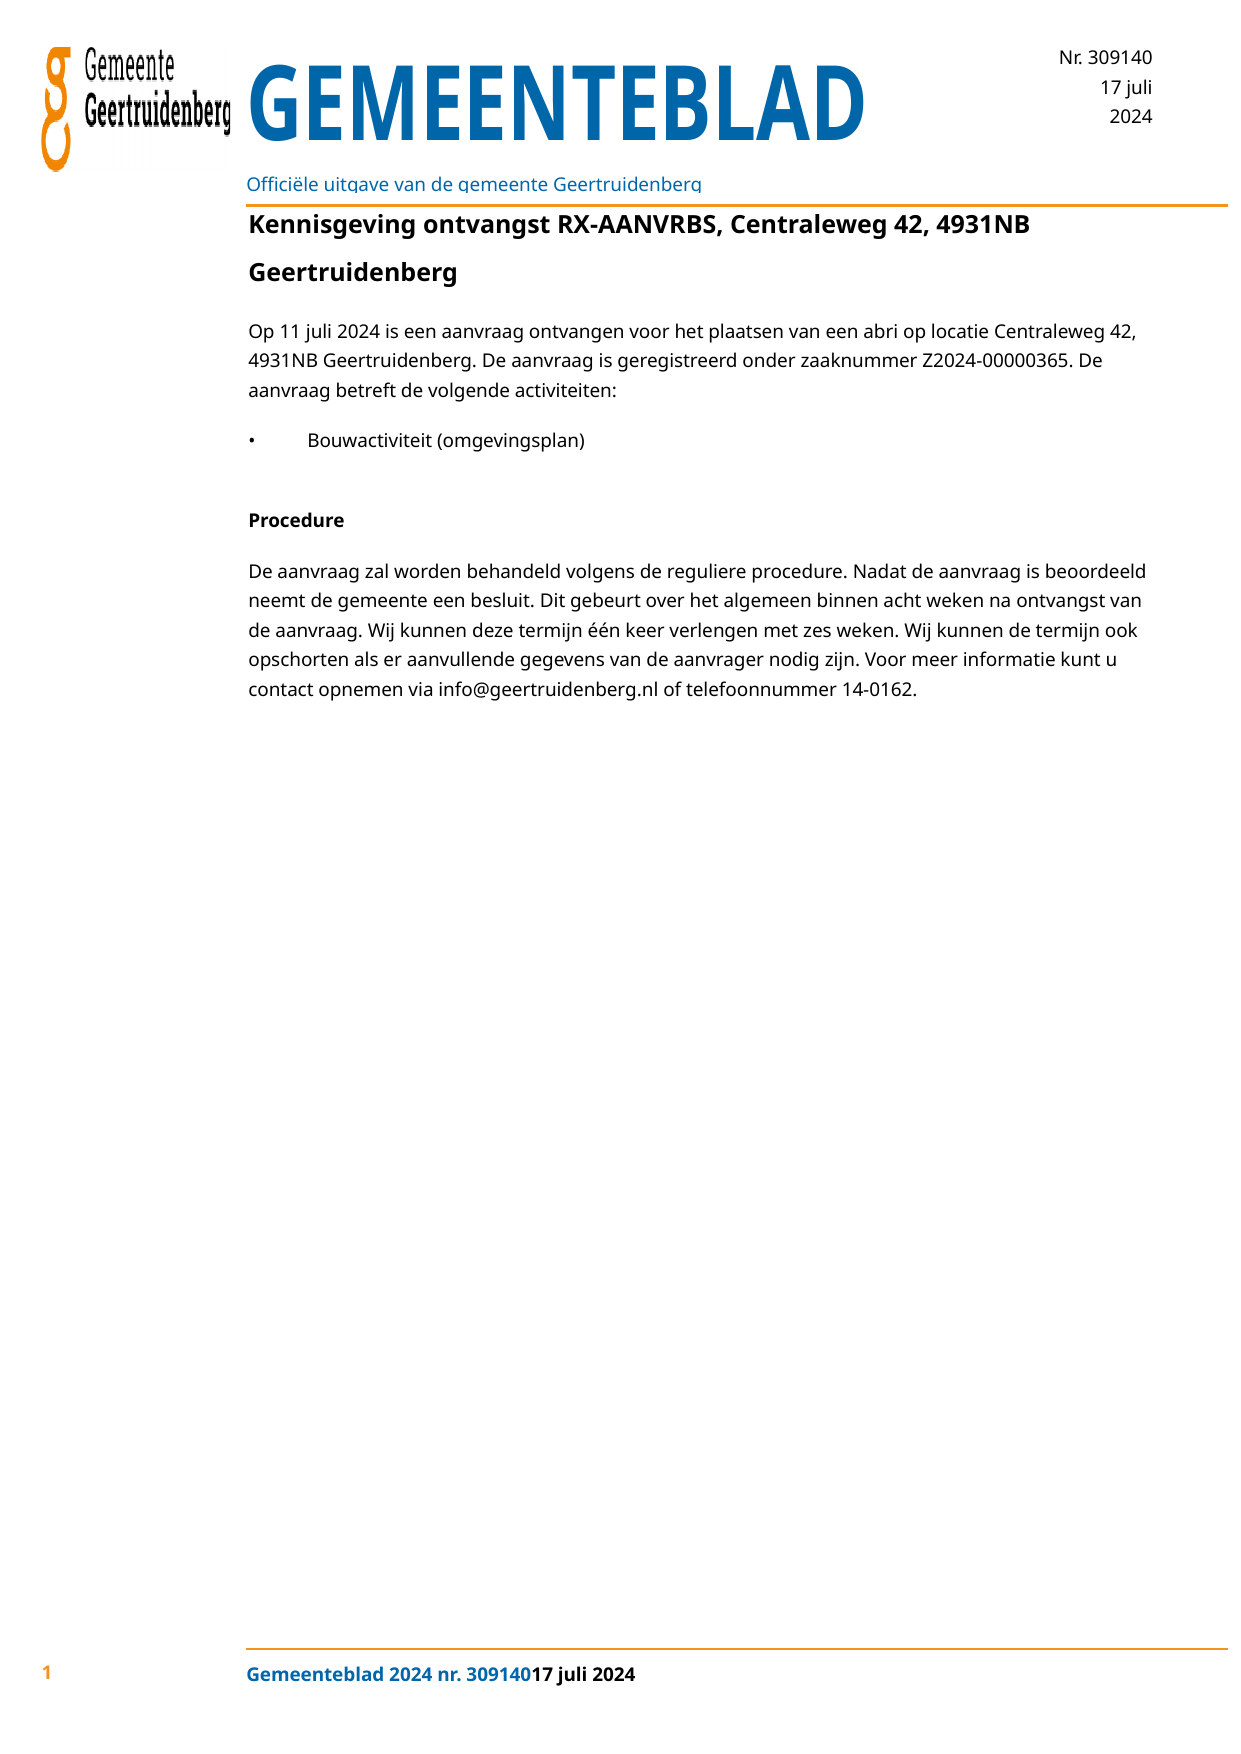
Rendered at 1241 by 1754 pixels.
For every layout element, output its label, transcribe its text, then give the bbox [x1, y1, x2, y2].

text De aanvraag zal worden behandeld volgens de reguliere procedure. Nadat de aanvraag is beoordeeld neemt de gemeente een besluit. Dit gebeurt over het algemeen binnen acht weken na ontvangst van de aanvraag. Wij kunnen deze termijn één keer verlengen met zes weken. Wij kunnen de termijn ook opschorten als er aanvullende gegevens van de aanvrager nodig zijn. Voor meer informatie kunt u contact opnemen via info@geertruidenberg.nl of telefoonnummer 14-0162. [248, 558, 1152, 702]
picture [41, 47, 231, 172]
text Kennisgeving ontvangst RX-AANVRBS, Centraleweg 42, 4931NB Geertruidenberg [248, 207, 1152, 288]
text Procedure [248, 507, 1152, 533]
list Bouwactiviteit (omgevingsplan) [248, 427, 1152, 453]
text Op 11 juli 2024 is een aanvraag ontvangen voor het plaatsen van een abri op locatie Centraleweg 42, 4931NB Geertruidenberg. De aanvraag is geregistreerd onder zaaknummer Z2024-00000365. De aanvraag betreft de volgende activiteiten: [248, 318, 1152, 403]
